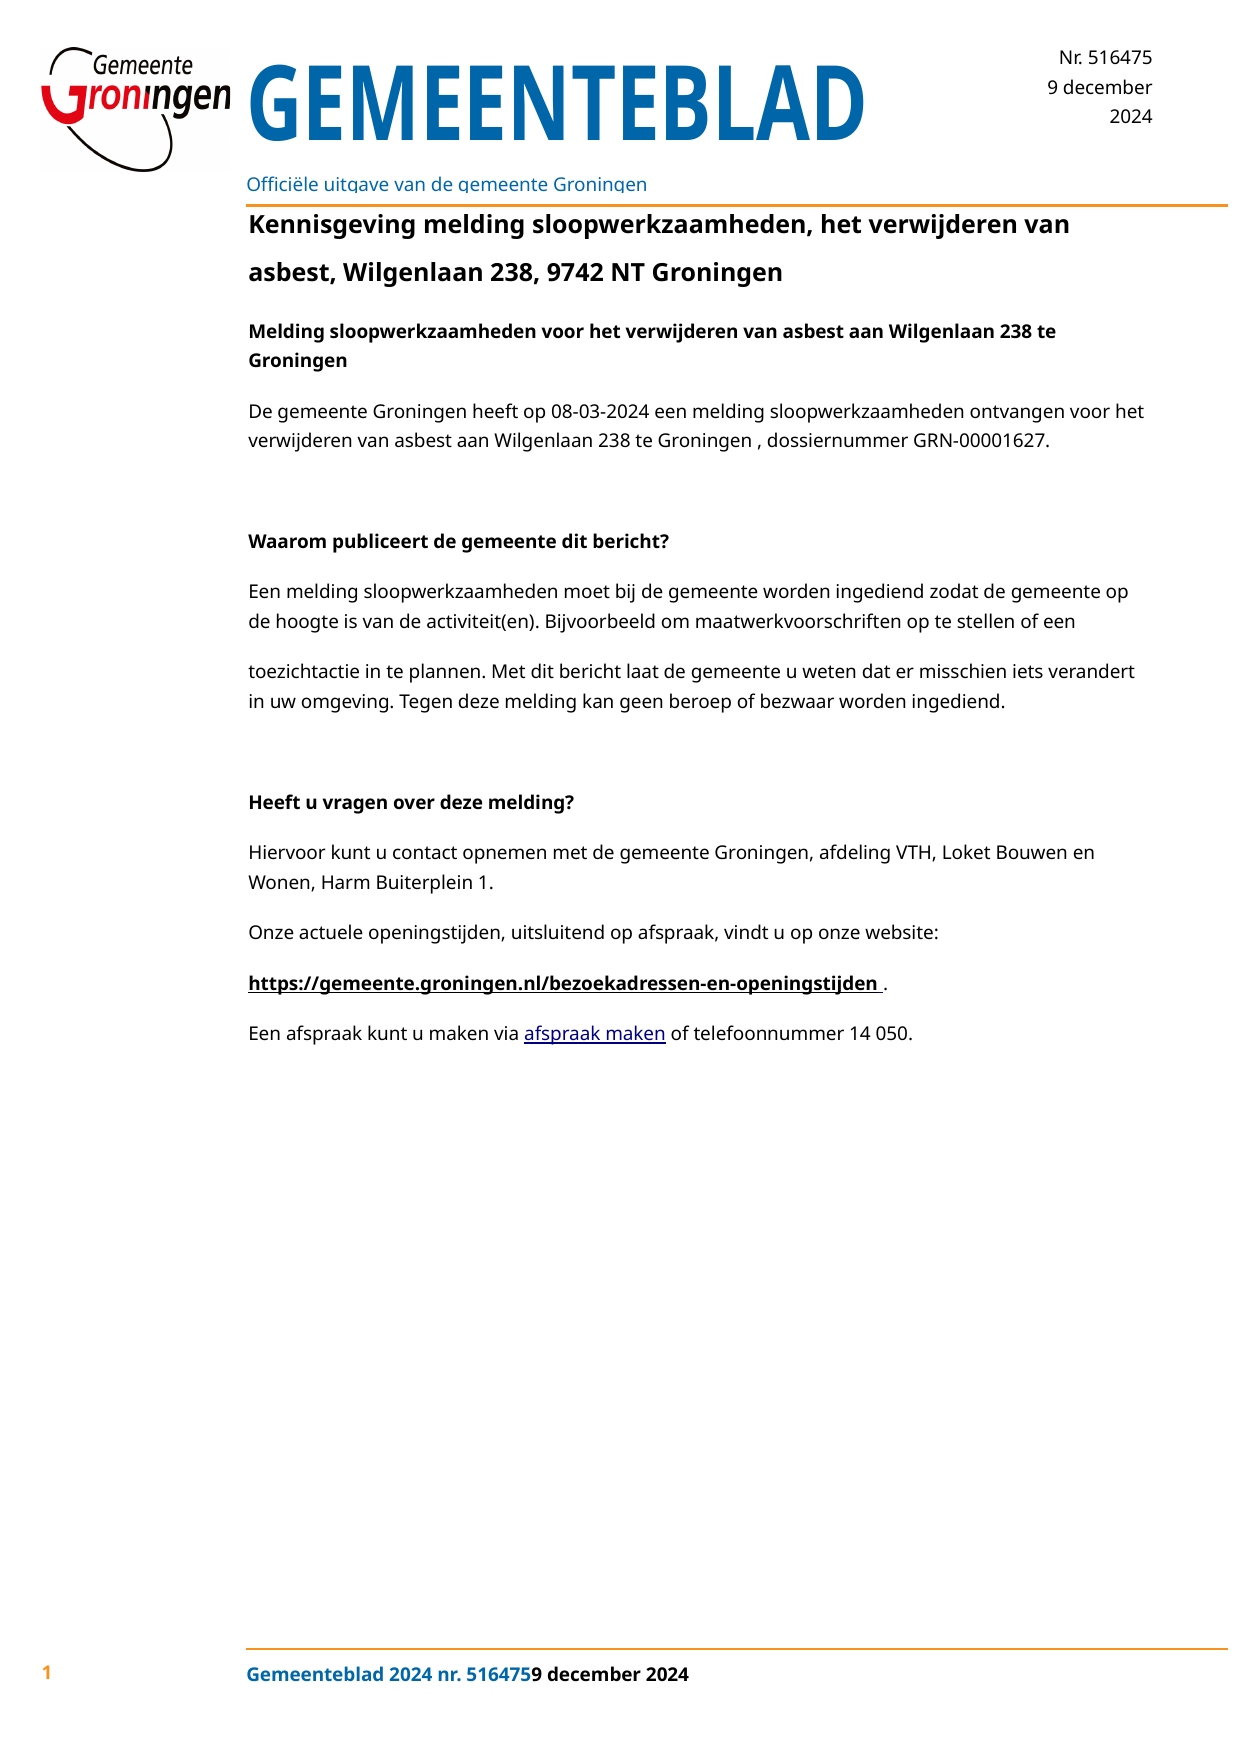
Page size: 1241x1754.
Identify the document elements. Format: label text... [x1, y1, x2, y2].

text https://gemeente.groningen.nl/bezoekadressen-en-openingstijden . [248, 970, 1152, 996]
text De gemeente Groningen heeft op 08-03-2024 een melding sloopwerkzaamheden ontvangen voor het verwijderen van asbest aan Wilgenlaan 238 te Groningen , dossiernummer GRN-00001627. [248, 398, 1152, 453]
text Hiervoor kunt u contact opnemen met de gemeente Groningen, afdeling VTH, Loket Bouwen en Wonen, Harm Buiterplein 1. [248, 839, 1152, 895]
text Waarom publiceert de gemeente dit bericht? [248, 528, 1152, 554]
text Kennisgeving melding sloopwerkzaamheden, het verwijderen van asbest, Wilgenlaan 238, 9742 NT Groningen [248, 207, 1152, 288]
text Een melding sloopwerkzaamheden moet bij de gemeente worden ingediend zodat de gemeente op de hoogte is van de activiteit(en). Bijvoorbeeld om maatwerkvoorschriften op te stellen of een [248, 579, 1152, 634]
text Heeft u vragen over deze melding? [248, 789, 1152, 815]
text Een afspraak kunt u maken via afspraak maken of telefoonnummer 14 050. [248, 1020, 1152, 1046]
picture [41, 47, 231, 172]
text Melding sloopwerkzaamheden voor het verwijderen van asbest aan Wilgenlaan 238 te Groningen [248, 318, 1152, 373]
text Onze actuele openingstijden, uitsluitend op afspraak, vindt u op onze website: [248, 919, 1152, 945]
text toezichtactie in te plannen. Met dit bericht laat de gemeente u weten dat er misschien iets verandert in uw omgeving. Tegen deze melding kan geen beroep of bezwaar worden ingediend. [248, 659, 1152, 714]
